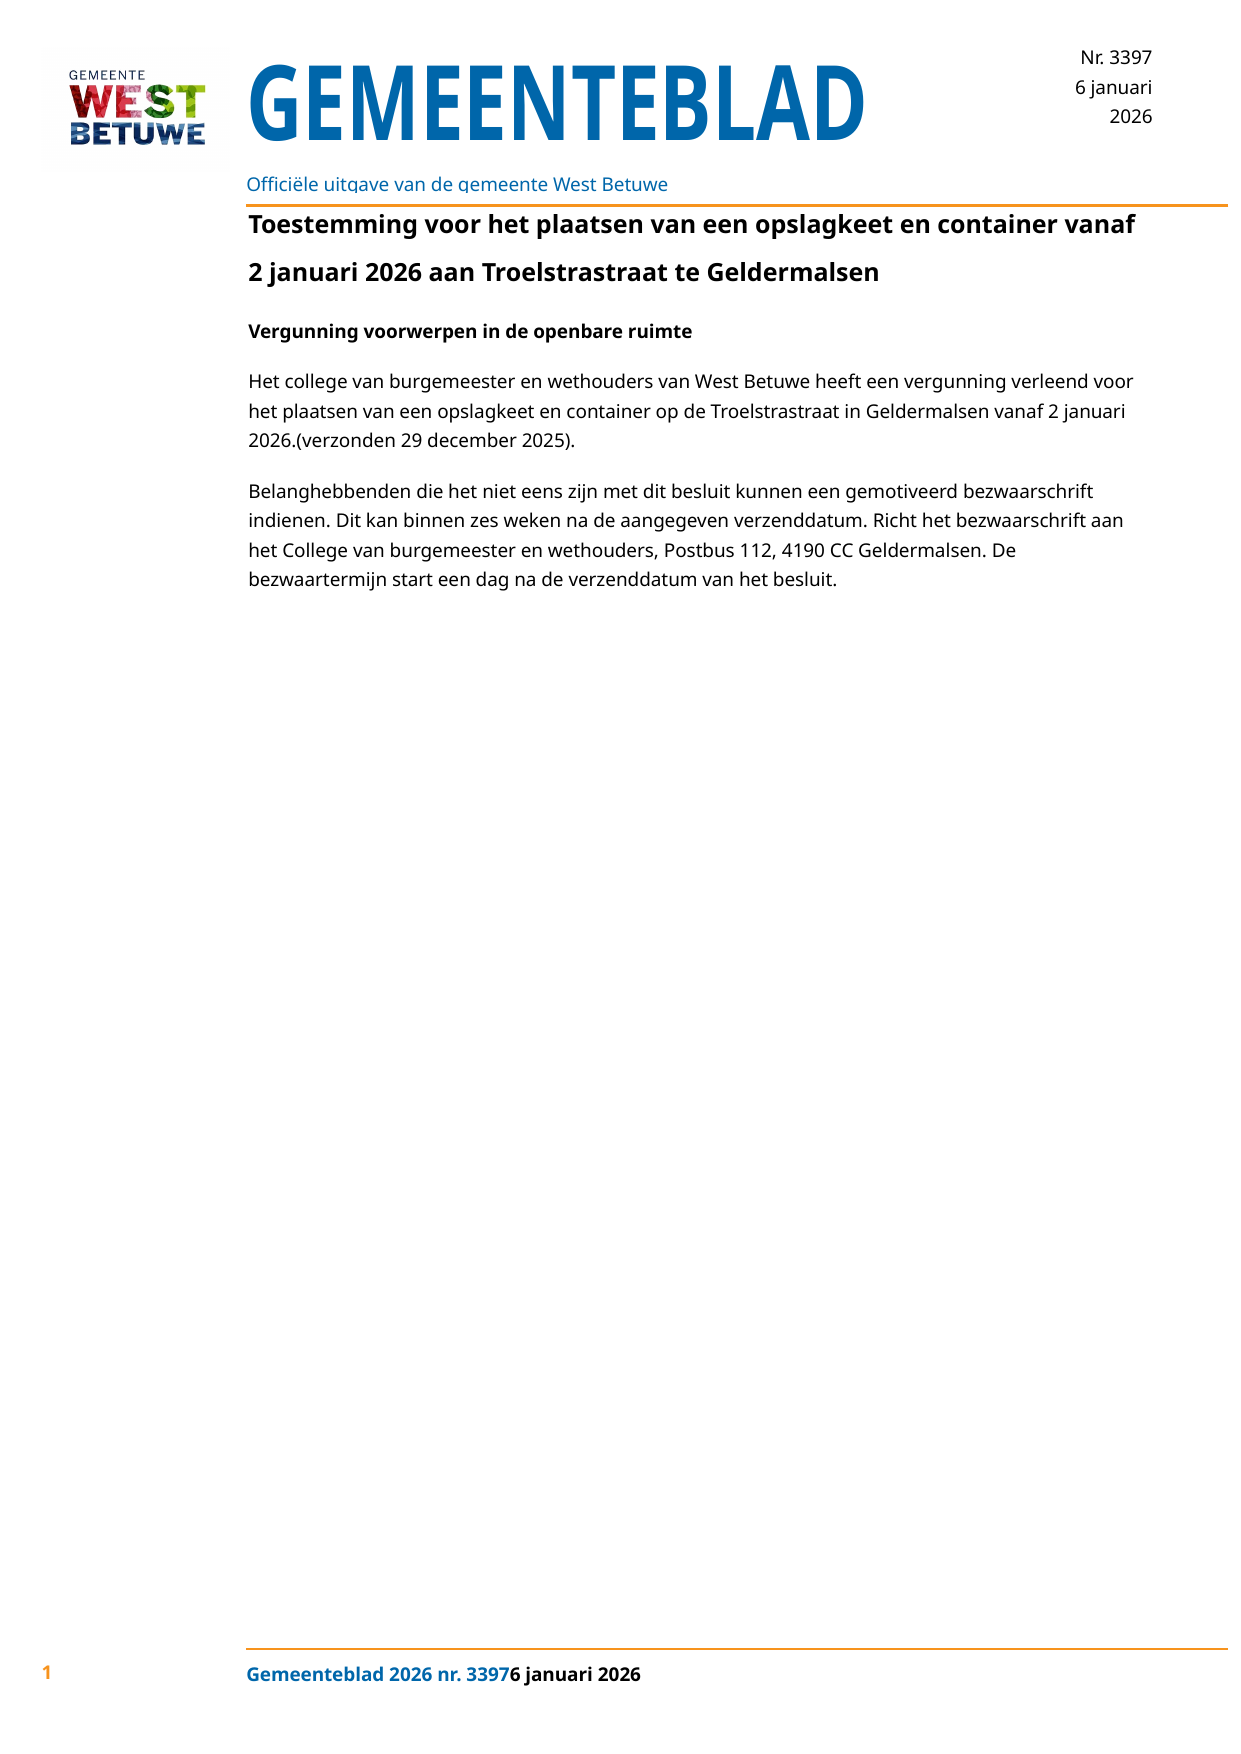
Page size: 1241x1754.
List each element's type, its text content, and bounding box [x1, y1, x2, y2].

picture [41, 47, 231, 172]
text Belanghebbenden die het niet eens zijn met dit besluit kunnen een gemotiveerd bezwaarschrift indienen. Dit kan binnen zes weken na de aangegeven verzenddatum. Richt het bezwaarschrift aan het College van burgemeester en wethouders, Postbus 112, 4190 CC Geldermalsen. De bezwaartermijn start een dag na de verzenddatum van het besluit. [248, 478, 1152, 592]
text Toestemming voor het plaatsen van een opslagkeet en container vanaf 2 januari 2026 aan Troelstrastraat te Geldermalsen [248, 207, 1152, 288]
text Het college van burgemeester en wethouders van West Betuwe heeft een vergunning verleend voor het plaatsen van een opslagkeet en container op de Troelstrastraat in Geldermalsen vanaf 2 januari 2026.(verzonden 29 december 2025). [248, 368, 1152, 453]
text Vergunning voorwerpen in de openbare ruimte [248, 318, 1152, 344]
